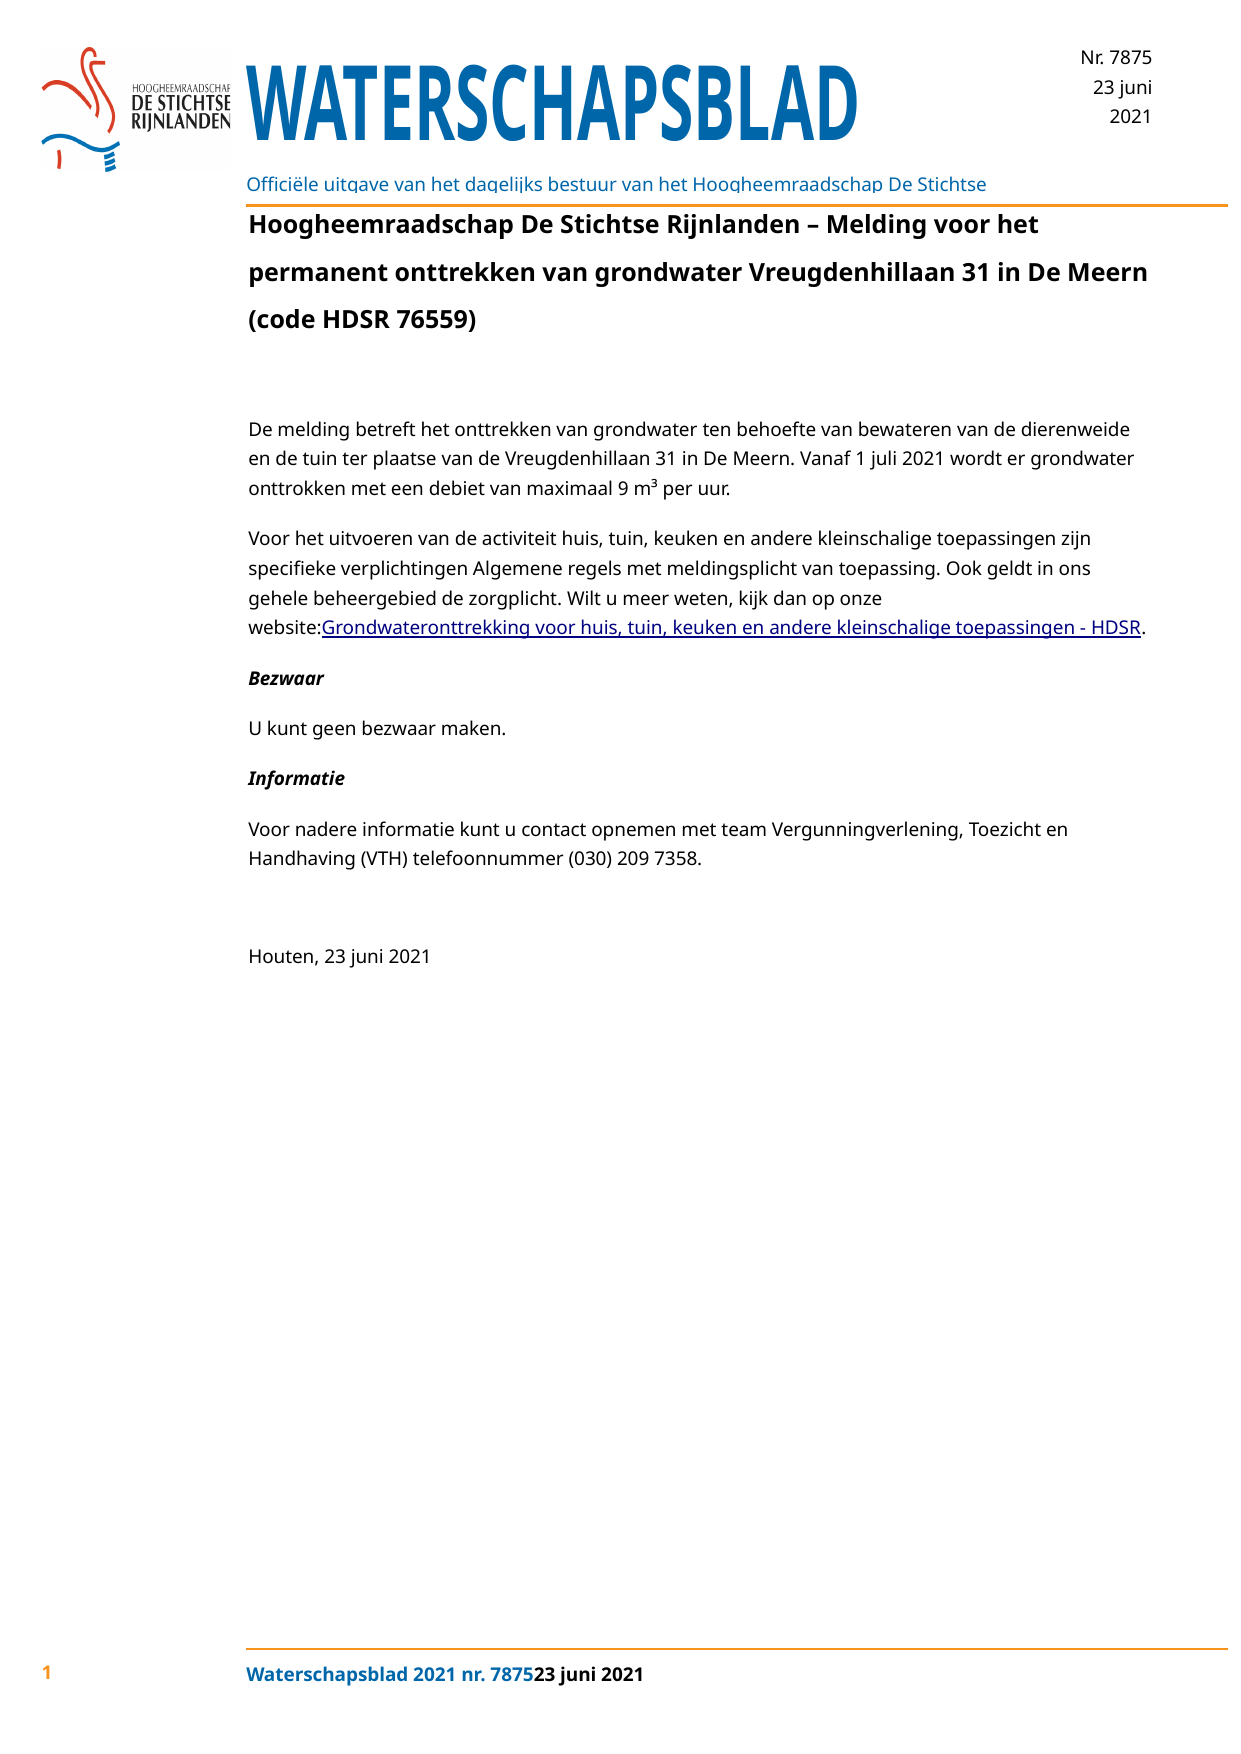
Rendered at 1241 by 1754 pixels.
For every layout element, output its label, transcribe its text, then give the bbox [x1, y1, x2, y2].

text Informatie [248, 766, 1152, 791]
text Voor nadere informatie kunt u contact opnemen met team Vergunningverlening, Toezicht en Handhaving (VTH) telefoonnummer (030) 209 7358. [248, 816, 1152, 871]
text Bezwaar [248, 665, 1152, 690]
text Hoogheemraadschap De Stichtse Rijnlanden – Melding voor het permanent onttrekken van grondwater Vreugdenhillaan 31 in De Meern (code HDSR 76559) [248, 207, 1152, 336]
text Voor het uitvoeren van de activiteit huis, tuin, keuken en andere kleinschalige toepassingen zijn specifieke verplichtingen Algemene regels met meldingsplicht van toepassing. Ook geldt in ons gehele beheergebied de zorgplicht. Wilt u meer weten, kijk dan op onze website:Grondwateronttrekking voor huis, tuin, keuken en andere kleinschalige toepassingen - HDSR. [248, 526, 1152, 640]
text U kunt geen bezwaar maken. [248, 715, 1152, 741]
text Houten, 23 juni 2021 [248, 944, 1152, 969]
text De melding betreft het onttrekken van grondwater ten behoefte van bewateren van de dierenweide en de tuin ter plaatse van de Vreugdenhillaan 31 in De Meern. Vanaf 1 juli 2021 wordt er grondwater onttrokken met een debiet van maximaal 9 m³ per uur. [248, 416, 1152, 501]
picture [41, 47, 231, 172]
